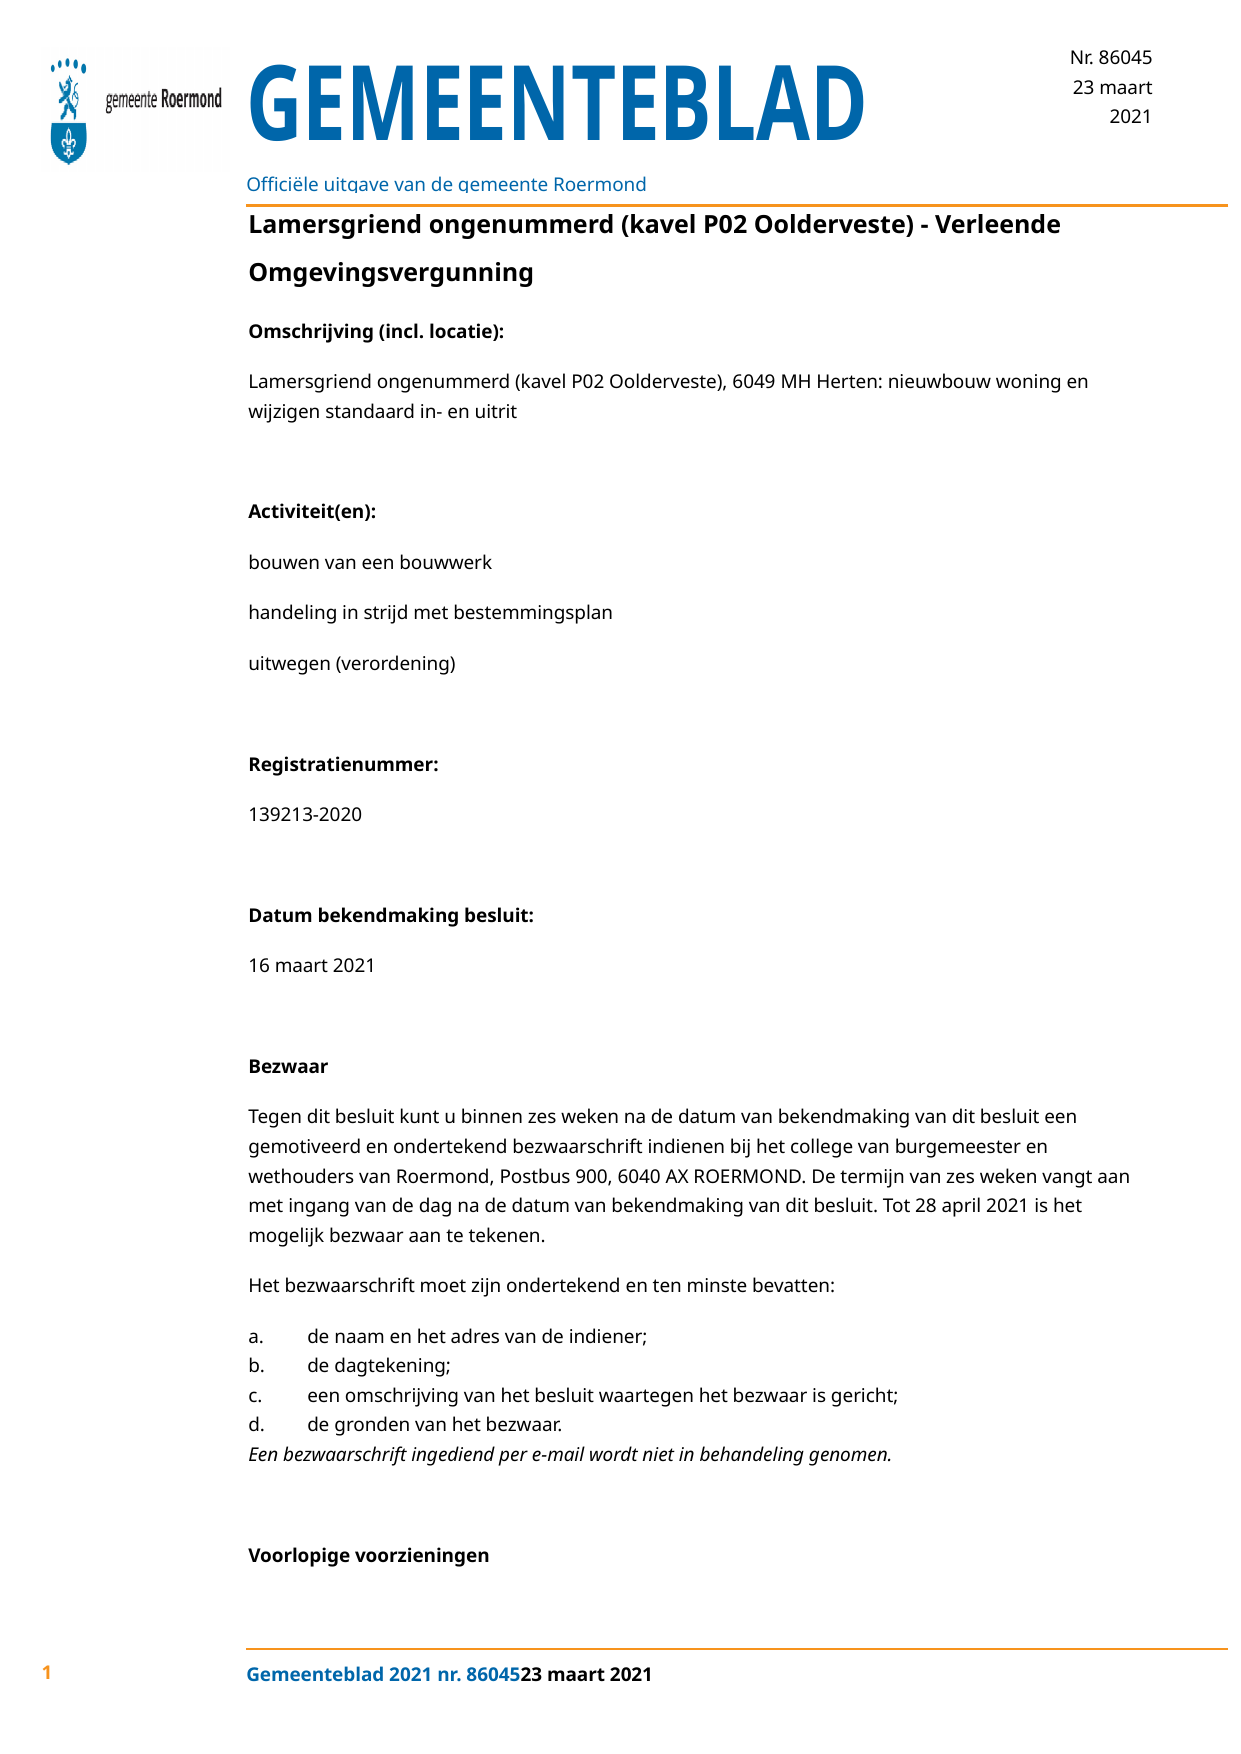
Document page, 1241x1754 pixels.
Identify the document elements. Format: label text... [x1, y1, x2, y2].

list de naam en het adres van de indiener; [248, 1323, 1152, 1349]
list de gronden van het bezwaar. [248, 1412, 1152, 1437]
text Een bezwaarschrift ingediend per e-mail wordt niet in behandeling genomen. [248, 1441, 1152, 1467]
text 16 maart 2021 [248, 952, 1152, 978]
list de dagtekening; [248, 1352, 1152, 1378]
text Tegen dit besluit kunt u binnen zes weken na de datum van bekendmaking van dit besluit een gemotiveerd en ondertekend bezwaarschrift indienen bij het college van burgemeester en wethouders van Roermond, Postbus 900, 6040 AX ROERMOND. De termijn van zes weken vangt aan met ingang van de dag na de datum van bekendmaking van dit besluit. Tot 28 april 2021 is het mogelijk bezwaar aan te tekenen. [248, 1104, 1152, 1248]
text Bezwaar [248, 1053, 1152, 1079]
text bouwen van een bouwwerk [248, 549, 1152, 575]
list een omschrijving van het besluit waartegen het bezwaar is gericht; [248, 1382, 1152, 1408]
text Omschrijving (incl. locatie): [248, 318, 1152, 344]
text handeling in strijd met bestemmingsplan [248, 599, 1152, 625]
text Lamersgriend ongenummerd (kavel P02 Oolderveste) - Verleende Omgevingsvergunning [248, 207, 1152, 288]
text Datum bekendmaking besluit: [248, 902, 1152, 928]
text uitwegen (verordening) [248, 650, 1152, 676]
picture [41, 47, 231, 172]
text Het bezwaarschrift moet zijn ondertekend en ten minste bevatten: [248, 1272, 1152, 1298]
text Registratienummer: [248, 751, 1152, 777]
text Voorlopige voorzieningen [248, 1542, 1152, 1568]
text Activiteit(en): [248, 499, 1152, 524]
text Lamersgriend ongenummerd (kavel P02 Oolderveste), 6049 MH Herten: nieuwbouw woning en wijzigen standaard in- en uitrit [248, 368, 1152, 424]
text 139213-2020 [248, 801, 1152, 827]
